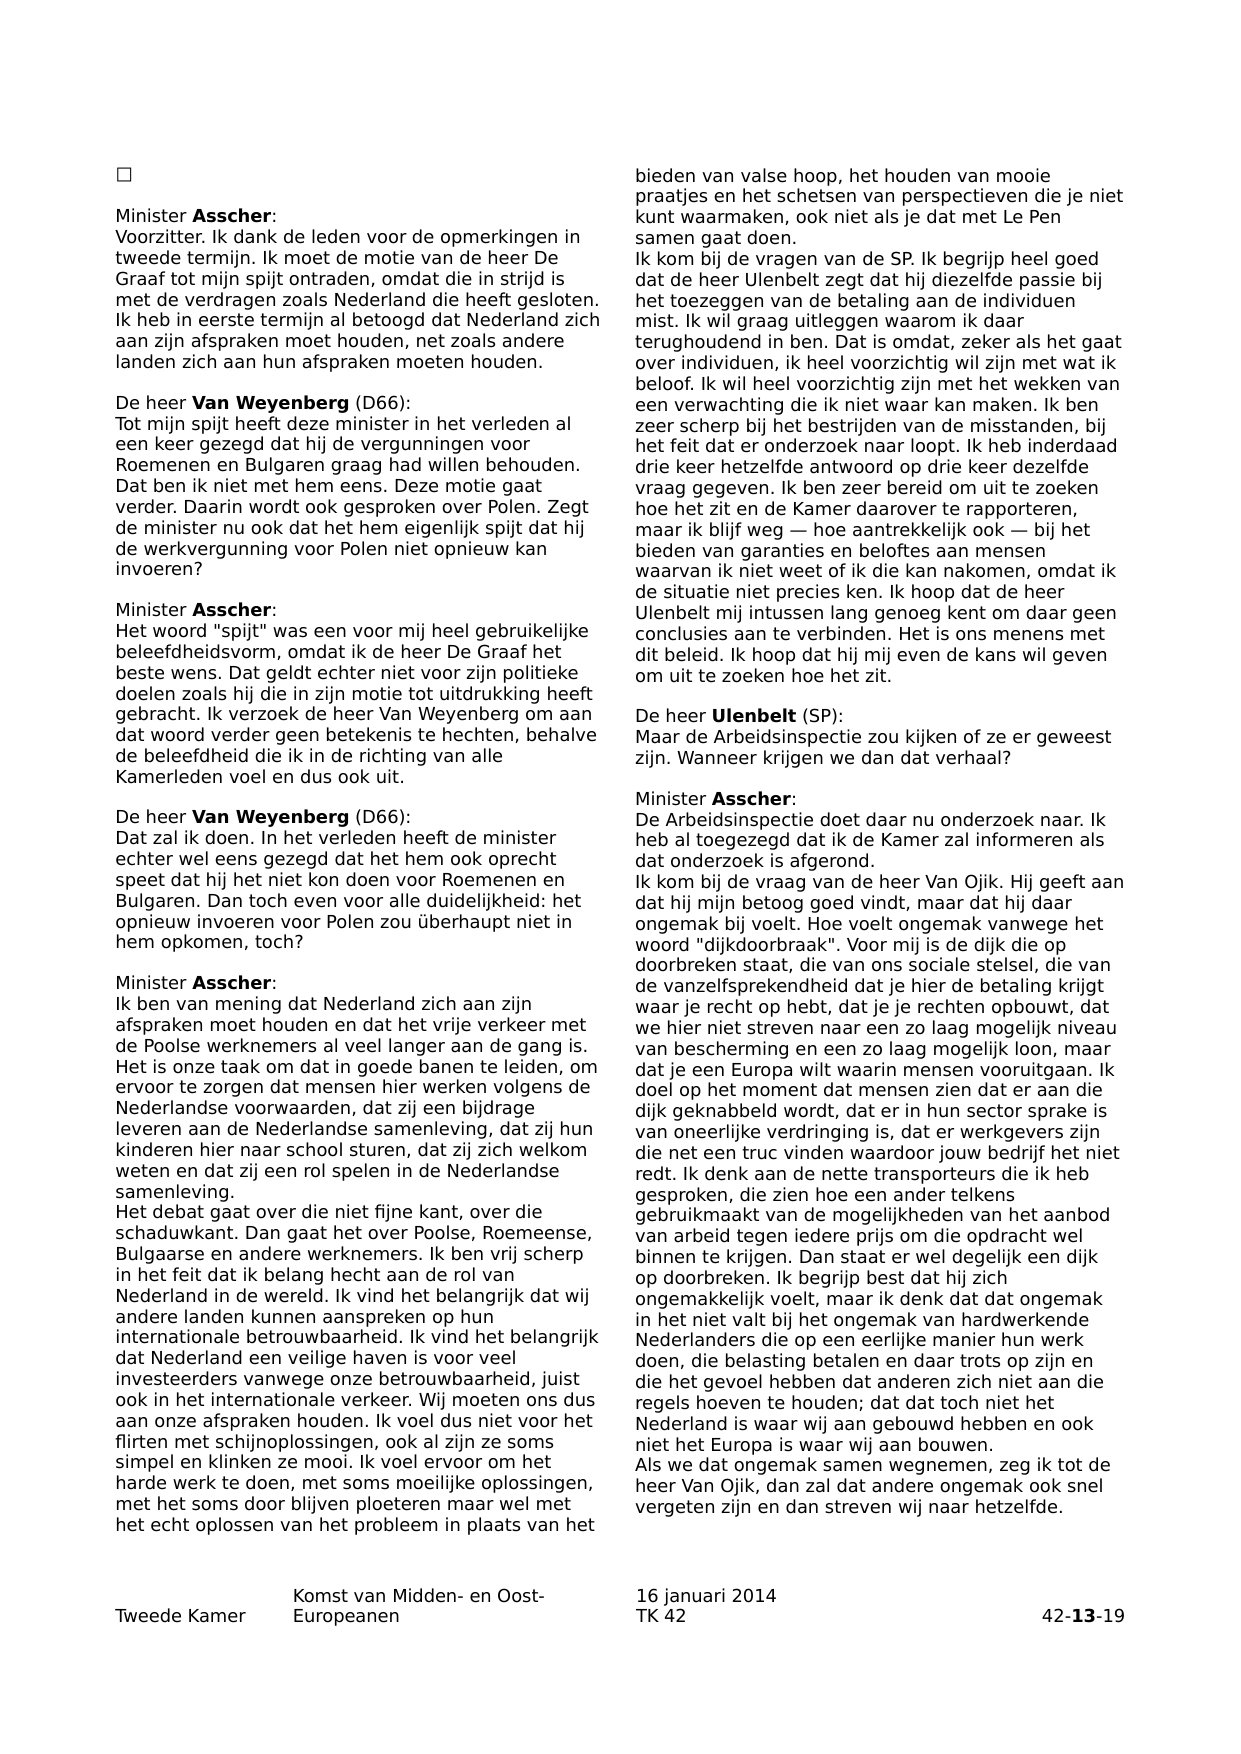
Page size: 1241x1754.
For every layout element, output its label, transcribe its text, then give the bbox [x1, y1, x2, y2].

text Tot mijn spijt heeft deze minister in het verleden al een keer gezegd dat hij de vergunningen voor Roemenen en Bulgaren graag had willen behouden. Dat ben ik niet met hem eens. Deze motie gaat verder. Daarin wordt ook gesproken over Polen. Zegt de minister nu ook dat het hem eigenlijk spijt dat hij de werkvergunning voor Polen niet opnieuw kan invoeren? [115, 413, 605, 580]
text Minister Asscher: [635, 788, 1125, 809]
text De heer Van Weyenberg (D66): [115, 807, 605, 828]
text Minister Asscher: [115, 973, 605, 994]
text De heer Van Weyenberg (D66): [115, 393, 605, 413]
text bieden van valse hoop, het houden van mooie praatjes en het schetsen van perspectieven die je niet kunt waarmaken, ook niet als je dat met Le Pen samen gaat doen. [635, 165, 1125, 249]
text Voorzitter. Ik dank de leden voor de opmerkingen in tweede termijn. Ik moet de motie van de heer De Graaf tot mijn spijt ontraden, omdat die in strijd is met de verdragen zoals Nederland die heeft gesloten. Ik heb in eerste termijn al betoogd dat Nederland zich aan zijn afspraken moet houden, net zoals andere landen zich aan hun afspraken moeten houden. [115, 227, 605, 373]
text De heer Ulenbelt (SP): [635, 706, 1125, 727]
text Minister Asscher: [115, 600, 605, 621]
text Maar de Arbeidsinspectie zou kijken of ze er geweest zijn. Wanneer krijgen we dan dat verhaal? [635, 727, 1125, 768]
text Het debat gaat over die niet fijne kant, over die schaduwkant. Dan gaat het over Poolse, Roemeense, Bulgaarse en andere werknemers. Ik ben vrij scherp in het feit dat ik belang hecht aan de rol van Nederland in de wereld. Ik vind het belangrijk dat wij andere landen kunnen aanspreken op hun internationale betrouwbaarheid. Ik vind het belangrijk dat Nederland een veilige haven is voor veel investeerders vanwege onze betrouwbaarheid, juist ook in het internationale verkeer. Wij moeten ons dus aan onze afspraken houden. Ik voel dus niet voor het flirten met schijnoplossingen, ook al zijn ze soms simpel en klinken ze mooi. Ik voel ervoor om het harde werk te doen, met soms moeilijke oplossingen, met het soms door blijven ploeteren maar wel met het echt oplossen van het probleem in plaats van het [115, 1202, 605, 1536]
text Dat zal ik doen. In het verleden heeft de minister echter wel eens gezegd dat het hem ook oprecht speet dat hij het niet kon doen voor Roemenen en Bulgaren. Dan toch even voor alle duidelijkheid: het opnieuw invoeren voor Polen zou überhaupt niet in hem opkomen, toch? [115, 828, 605, 953]
text Ik kom bij de vragen van de SP. Ik begrijp heel goed dat de heer Ulenbelt zegt dat hij diezelfde passie bij het toezeggen van de betaling aan de individuen mist. Ik wil graag uitleggen waarom ik daar terughoudend in ben. Dat is omdat, zeker als het gaat over individuen, ik heel voorzichtig wil zijn met wat ik beloof. Ik wil heel voorzichtig zijn met het wekken van een verwachting die ik niet waar kan maken. Ik ben zeer scherp bij het bestrijden van de misstanden, bij het feit dat er onderzoek naar loopt. Ik heb inderdaad drie keer hetzelfde antwoord op drie keer dezelfde vraag gegeven. Ik ben zeer bereid om uit te zoeken hoe het zit en de Kamer daarover te rapporteren, maar ik blijf weg — hoe aantrekkelijk ook — bij het bieden van garanties en beloftes aan mensen waarvan ik niet weet of ik die kan nakomen, omdat ik de situatie niet precies ken. Ik hoop dat de heer Ulenbelt mij intussen lang genoeg kent om daar geen conclusies aan te verbinden. Het is ons menens met dit beleid. Ik hoop dat hij mij even de kans wil geven om uit te zoeken hoe het zit. [635, 249, 1125, 686]
text Minister Asscher: [115, 206, 605, 227]
text De Arbeidsinspectie doet daar nu onderzoek naar. Ik heb al toegezegd dat ik de Kamer zal informeren als dat onderzoek is afgerond. [635, 809, 1125, 872]
text ⬜ [115, 165, 605, 186]
text Als we dat ongemak samen wegnemen, zeg ik tot de heer Van Ojik, dan zal dat andere ongemak ook snel vergeten zijn en dan streven wij naar hetzelfde. [635, 1455, 1125, 1518]
text Ik kom bij de vraag van de heer Van Ojik. Hij geeft aan dat hij mijn betoog goed vindt, maar dat hij daar ongemak bij voelt. Hoe voelt ongemak vanwege het woord "dijkdoorbraak". Voor mij is de dijk die op doorbreken staat, die van ons sociale stelsel, die van de vanzelfsprekendheid dat je hier de betaling krijgt waar je recht op hebt, dat je je rechten opbouwt, dat we hier niet streven naar een zo laag mogelijk niveau van bescherming en een zo laag mogelijk loon, maar dat je een Europa wilt waarin mensen vooruitgaan. Ik doel op het moment dat mensen zien dat er aan die dijk geknabbeld wordt, dat er in hun sector sprake is van oneerlijke verdringing is, dat er werkgevers zijn die net een truc vinden waardoor jouw bedrijf het niet redt. Ik denk aan de nette transporteurs die ik heb gesproken, die zien hoe een ander telkens gebruikmaakt van de mogelijkheden van het aanbod van arbeid tegen iedere prijs om die opdracht wel binnen te krijgen. Dan staat er wel degelijk een dijk op doorbreken. Ik begrijp best dat hij zich ongemakkelijk voelt, maar ik denk dat dat ongemak in het niet valt bij het ongemak van hardwerkende Nederlanders die op een eerlijke manier hun werk doen, die belasting betalen en daar trots op zijn en die het gevoel hebben dat anderen zich niet aan die regels hoeven te houden; dat dat toch niet het Nederland is waar wij aan gebouwd hebben en ook niet het Europa is waar wij aan bouwen. [635, 872, 1125, 1455]
text Ik ben van mening dat Nederland zich aan zijn afspraken moet houden en dat het vrije verkeer met de Poolse werknemers al veel langer aan de gang is. Het is onze taak om dat in goede banen te leiden, om ervoor te zorgen dat mensen hier werken volgens de Nederlandse voorwaarden, dat zij een bijdrage leveren aan de Nederlandse samenleving, dat zij hun kinderen hier naar school sturen, dat zij zich welkom weten en dat zij een rol spelen in de Nederlandse samenleving. [115, 994, 605, 1202]
text Het woord "spijt" was een voor mij heel gebruikelijke beleefdheidsvorm, omdat ik de heer De Graaf het beste wens. Dat geldt echter niet voor zijn politieke doelen zoals hij die in zijn motie tot uitdrukking heeft gebracht. Ik verzoek de heer Van Weyenberg om aan dat woord verder geen betekenis te hechten, behalve de beleefdheid die ik in de richting van alle Kamerleden voel en dus ook uit. [115, 621, 605, 787]
